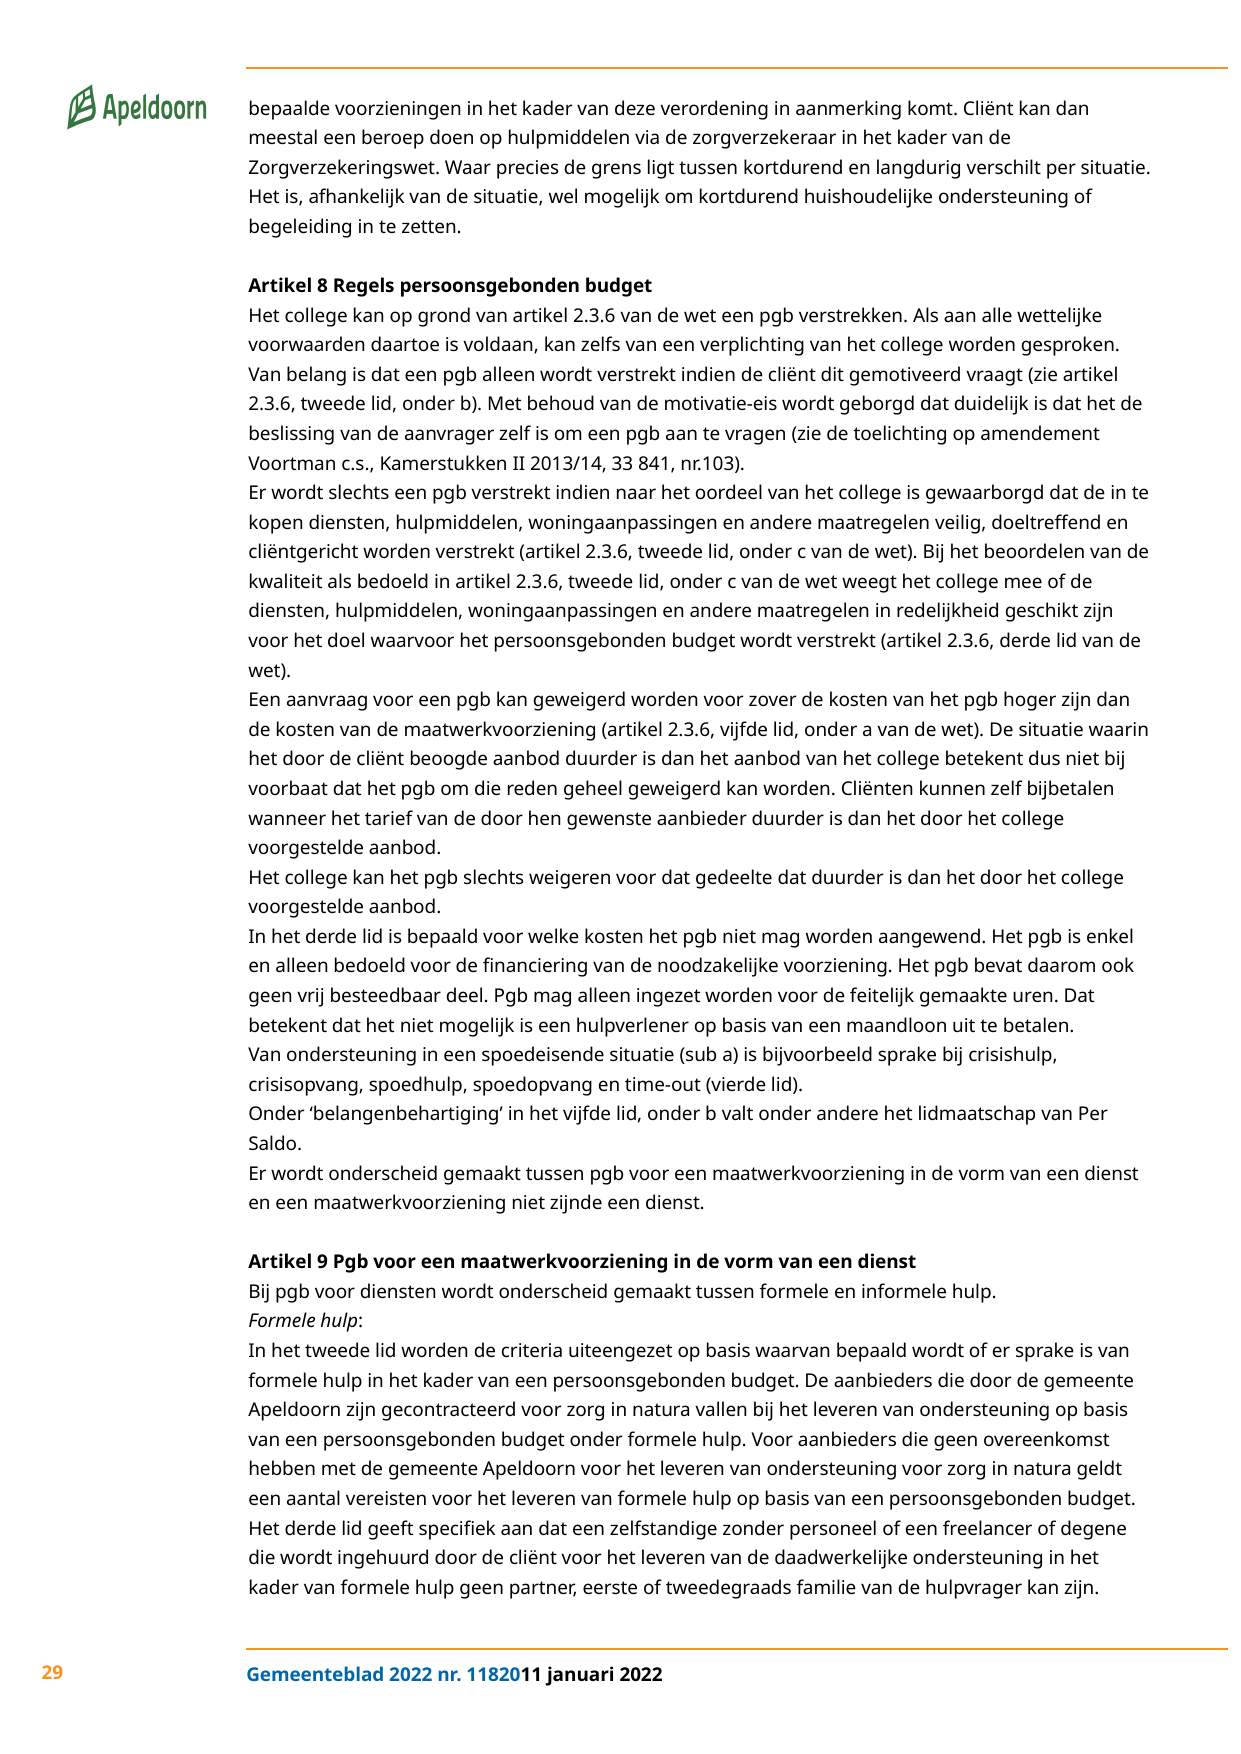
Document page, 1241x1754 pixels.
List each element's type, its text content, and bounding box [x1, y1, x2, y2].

text Bij pgb voor diensten wordt onderscheid gemaakt tussen formele en informele hulp. [248, 1278, 1152, 1304]
text Een aanvraag voor een pgb kan geweigerd worden voor zover de kosten van het pgb hoger zijn dan de kosten van de maatwerkvoorziening (artikel 2.3.6, vijfde lid, onder a van de wet). De situatie waarin het door de cliënt beoogde aanbod duurder is dan het aanbod van het college betekent dus niet bij voorbaat dat het pgb om die reden geheel geweigerd kan worden. Cliënten kunnen zelf bijbetalen wanneer het tarief van de door hen gewenste aanbieder duurder is dan het door het college voorgestelde aanbod. [248, 686, 1152, 860]
text Onder ‘belangenbehartiging’ in het vijfde lid, onder b valt onder andere het lidmaatschap van Per Saldo. [248, 1101, 1152, 1156]
text Het college kan het pgb slechts weigeren voor dat gedeelte dat duurder is dan het door het college voorgestelde aanbod. [248, 864, 1152, 919]
text Formele hulp: [248, 1308, 1152, 1333]
text Er wordt slechts een pgb verstrekt indien naar het oordeel van het college is gewaarborgd dat de in te kopen diensten, hulpmiddelen, woningaanpassingen en andere maatregelen veilig, doeltreffend en cliëntgericht worden verstrekt (artikel 2.3.6, tweede lid, onder c van de wet). Bij het beoordelen van de kwaliteit als bedoeld in artikel 2.3.6, tweede lid, onder c van de wet weegt het college mee of de diensten, hulpmiddelen, woningaanpassingen en andere maatregelen in redelijkheid geschikt zijn voor het doel waarvoor het persoonsgebonden budget wordt verstrekt (artikel 2.3.6, derde lid van de wet). [248, 479, 1152, 683]
text Van ondersteuning in een spoedeisende situatie (sub a) is bijvoorbeeld sprake bij crisishulp, crisisopvang, spoedhulp, spoedopvang en time-out (vierde lid). [248, 1041, 1152, 1097]
picture [41, 47, 231, 172]
text Het college kan op grond van artikel 2.3.6 van de wet een pgb verstrekken. Als aan alle wettelijke voorwaarden daartoe is voldaan, kan zelfs van een verplichting van het college worden gesproken. Van belang is dat een pgb alleen wordt verstrekt indien de cliënt dit gemotiveerd vraagt (zie artikel 2.3.6, tweede lid, onder b). Met behoud van de motivatie-eis wordt geborgd dat duidelijk is dat het de beslissing van de aanvrager zelf is om een pgb aan te vragen (zie de toelichting op amendement Voortman c.s., Kamerstukken II 2013/14, 33 841, nr.103). [248, 302, 1152, 476]
text Er wordt onderscheid gemaakt tussen pgb voor een maatwerkvoorziening in de vorm van een dienst en een maatwerkvoorziening niet zijnde een dienst. [248, 1160, 1152, 1215]
text In het tweede lid worden de criteria uiteengezet op basis waarvan bepaald wordt of er sprake is van formele hulp in het kader van een persoonsgebonden budget. De aanbieders die door de gemeente Apeldoorn zijn gecontracteerd voor zorg in natura vallen bij het leveren van ondersteuning op basis van een persoonsgebonden budget onder formele hulp. Voor aanbieders die geen overeenkomst hebben met de gemeente Apeldoorn voor het leveren van ondersteuning voor zorg in natura geldt een aantal vereisten voor het leveren van formele hulp op basis van een persoonsgebonden budget. Het derde lid geeft specifiek aan dat een zelfstandige zonder personeel of een freelancer of degene die wordt ingehuurd door de cliënt voor het leveren van de daadwerkelijke ondersteuning in het kader van formele hulp geen partner, eerste of tweedegraads familie van de hulpvrager kan zijn. [248, 1337, 1152, 1600]
text Artikel 9 Pgb voor een maatwerkvoorziening in de vorm van een dienst [248, 1248, 1152, 1274]
text Artikel 8 Regels persoonsgebonden budget [248, 272, 1152, 298]
text In het derde lid is bepaald voor welke kosten het pgb niet mag worden aangewend. Het pgb is enkel en alleen bedoeld voor de financiering van de noodzakelijke voorziening. Het pgb bevat daarom ook geen vrij besteedbaar deel. Pgb mag alleen ingezet worden voor de feitelijk gemaakte uren. Dat betekent dat het niet mogelijk is een hulpverlener op basis van een maandloon uit te betalen. [248, 923, 1152, 1038]
text bepaalde voorzieningen in het kader van deze verordening in aanmerking komt. Cliënt kan dan meestal een beroep doen op hulpmiddelen via de zorgverzekeraar in het kader van de Zorgverzekeringswet. Waar precies de grens ligt tussen kortdurend en langdurig verschilt per situatie. Het is, afhankelijk van de situatie, wel mogelijk om kortdurend huishoudelijke ondersteuning of begeleiding in te zetten. [248, 95, 1152, 239]
